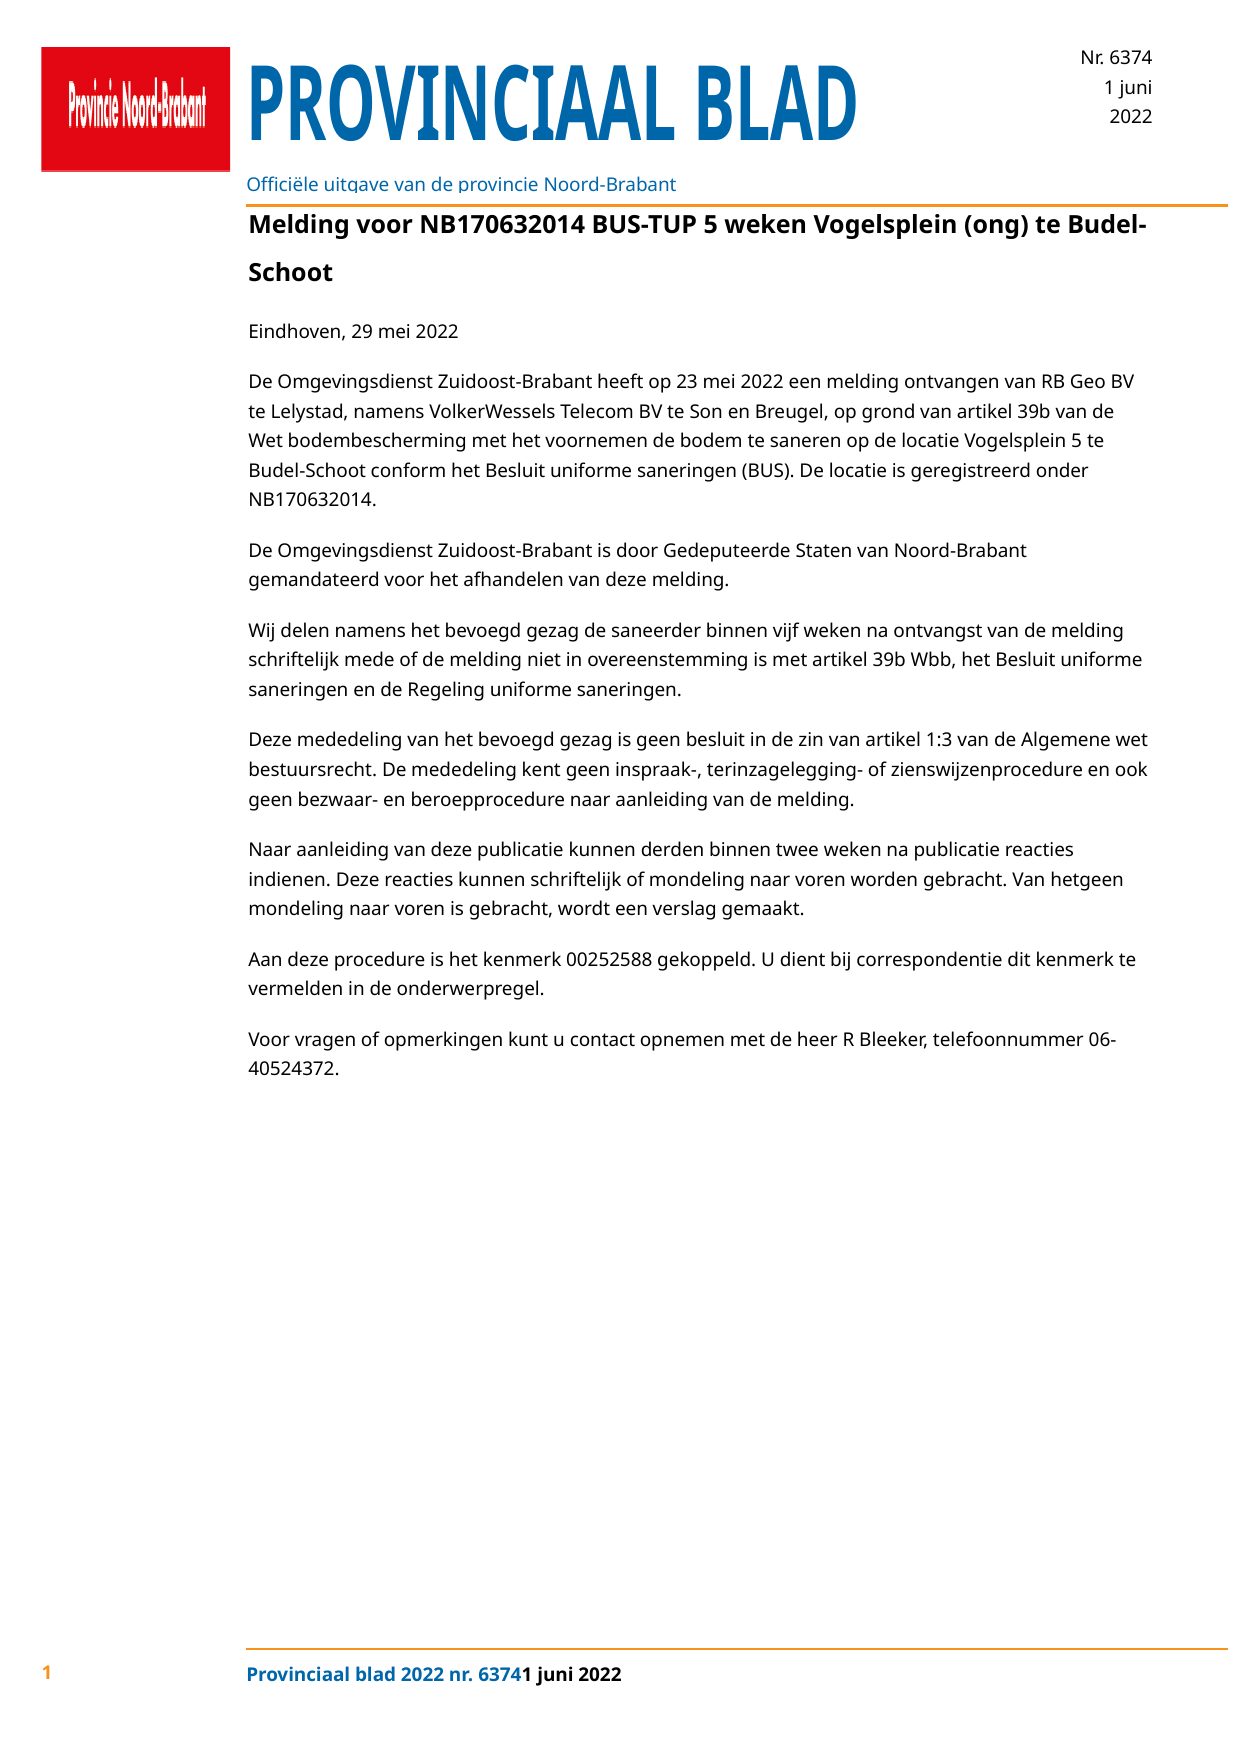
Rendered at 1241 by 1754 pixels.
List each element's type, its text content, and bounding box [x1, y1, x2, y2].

text Aan deze procedure is het kenmerk 00252588 gekoppeld. U dient bij correspondentie dit kenmerk te vermelden in de onderwerpregel. [248, 946, 1152, 1001]
text De Omgevingsdienst Zuidoost-Brabant is door Gedeputeerde Staten van Noord-Brabant gemandateerd voor het afhandelen van deze melding. [248, 537, 1152, 592]
text Eindhoven, 29 mei 2022 [248, 318, 1152, 344]
text Voor vragen of opmerkingen kunt u contact opnemen met de heer R Bleeker, telefoonnummer 06-40524372. [248, 1026, 1152, 1081]
text Wij delen namens het bevoegd gezag de saneerder binnen vijf weken na ontvangst van de melding schriftelijk mede of de melding niet in overeenstemming is met artikel 39b Wbb, het Besluit uniforme saneringen en de Regeling uniforme saneringen. [248, 617, 1152, 702]
picture [41, 47, 231, 172]
text De Omgevingsdienst Zuidoost-Brabant heeft op 23 mei 2022 een melding ontvangen van RB Geo BV te Lelystad, namens VolkerWessels Telecom BV te Son en Breugel, op grond van artikel 39b van de Wet bodembescherming met het voornemen de bodem te saneren op de locatie Vogelsplein 5 te Budel-Schoot conform het Besluit uniforme saneringen (BUS). De locatie is geregistreerd onder NB170632014. [248, 368, 1152, 512]
text Naar aanleiding van deze publicatie kunnen derden binnen twee weken na publicatie reacties indienen. Deze reacties kunnen schriftelijk of mondeling naar voren worden gebracht. Van hetgeen mondeling naar voren is gebracht, wordt een verslag gemaakt. [248, 836, 1152, 921]
text Melding voor NB170632014 BUS-TUP 5 weken Vogelsplein (ong) te Budel-Schoot [248, 207, 1152, 288]
text Deze mededeling van het bevoegd gezag is geen besluit in de zin van artikel 1:3 van de Algemene wet bestuursrecht. De mededeling kent geen inspraak-, terinzagelegging- of zienswijzenprocedure en ook geen bezwaar- en beroepprocedure naar aanleiding van de melding. [248, 727, 1152, 812]
